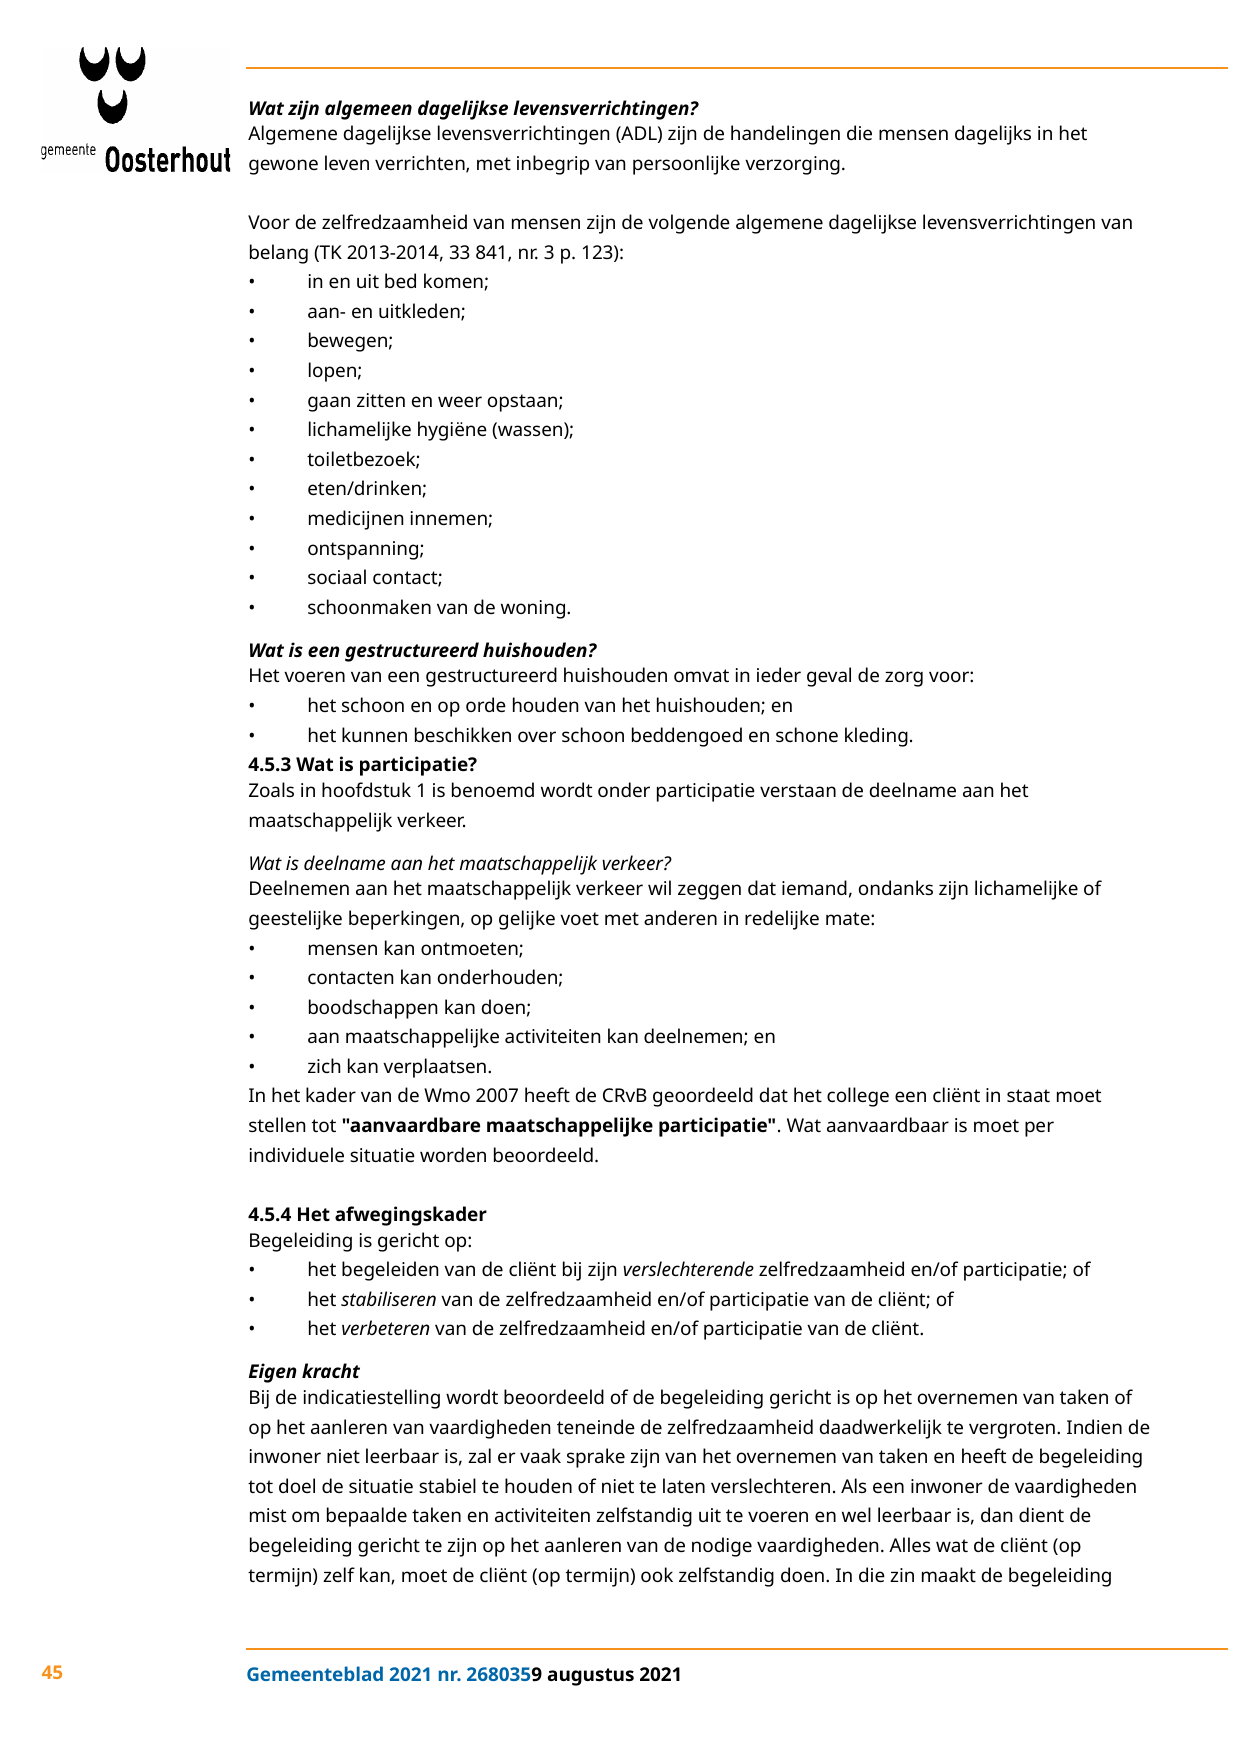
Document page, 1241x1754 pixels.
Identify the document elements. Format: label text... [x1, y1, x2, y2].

list het schoon en op orde houden van het huishouden; en [248, 692, 1152, 718]
list gaan zitten en weer opstaan; [248, 387, 1152, 412]
text In het kader van de Wmo 2007 heeft de CRvB geoordeeld dat het college een cliënt in staat moet stellen tot "aanvaardbare maatschappelijke participatie". Wat aanvaardbaar is moet per individuele situatie worden beoordeeld. [248, 1083, 1152, 1168]
list toiletbezoek; [248, 446, 1152, 472]
text Wat is een gestructureerd huishouden? [248, 637, 1152, 663]
picture [41, 47, 231, 172]
text Het voeren van een gestructureerd huishouden omvat in ieder geval de zorg voor: [248, 663, 1152, 688]
list contacten kan onderhouden; [248, 964, 1152, 990]
list het verbeteren van de zelfredzaamheid en/of participatie van de cliënt. [248, 1316, 1152, 1341]
list het kunnen beschikken over schoon beddengoed en schone kleding. [248, 722, 1152, 748]
list in en uit bed komen; [248, 268, 1152, 294]
list mensen kan ontmoeten; [248, 935, 1152, 961]
list lopen; [248, 357, 1152, 383]
list aan maatschappelijke activiteiten kan deelnemen; en [248, 1023, 1152, 1049]
list eten/drinken; [248, 476, 1152, 501]
list bewegen; [248, 328, 1152, 353]
list ontspanning; [248, 535, 1152, 560]
list boodschappen kan doen; [248, 994, 1152, 1020]
text Wat zijn algemeen dagelijkse levensverrichtingen? [248, 95, 1152, 121]
list het begeleiden van de cliënt bij zijn verslechterende zelfredzaamheid en/of participatie; of [248, 1256, 1152, 1282]
text Begeleiding is gericht op: [248, 1227, 1152, 1252]
list schoonmaken van de woning. [248, 594, 1152, 619]
text Deelnemen aan het maatschappelijk verkeer wil zeggen dat iemand, ondanks zijn lichamelijke of geestelijke beperkingen, op gelijke voet met anderen in redelijke mate: [248, 876, 1152, 931]
text Voor de zelfredzaamheid van mensen zijn de volgende algemene dagelijkse levensverrichtingen van belang (TK 2013-2014, 33 841, nr. 3 p. 123): [248, 209, 1152, 264]
list aan‐ en uitkleden; [248, 298, 1152, 324]
list sociaal contact; [248, 564, 1152, 590]
list het stabiliseren van de zelfredzaamheid en/of participatie van de cliënt; of [248, 1286, 1152, 1312]
text Bij de indicatiestelling wordt beoordeeld of de begeleiding gericht is op het overnemen van taken of op het aanleren van vaardigheden teneinde de zelfredzaamheid daadwerkelijk te vergroten. Indien de inwoner niet leerbaar is, zal er vaak sprake zijn van het overnemen van taken en heeft de begeleiding tot doel de situatie stabiel te houden of niet te laten verslechteren. Als een inwoner de vaardigheden mist om bepaalde taken en activiteiten zelfstandig uit te voeren en wel leerbaar is, dan dient de begeleiding gericht te zijn op het aanleren van de nodige vaardigheden. Alles wat de cliënt (op termijn) zelf kan, moet de cliënt (op termijn) ook zelfstandig doen. In die zin maakt de begeleiding [248, 1384, 1152, 1588]
text Wat is deelname aan het maatschappelijk verkeer? [248, 850, 1152, 876]
list zich kan verplaatsen. [248, 1053, 1152, 1079]
text 4.5.4 Het afwegingskader [248, 1201, 1152, 1227]
text Algemene dagelijkse levensverrichtingen (ADL) zijn de handelingen die mensen dagelijks in het gewone leven verrichten, met inbegrip van persoonlijke verzorging. [248, 121, 1152, 176]
list medicijnen innemen; [248, 505, 1152, 531]
text Eigen kracht [248, 1359, 1152, 1384]
text 4.5.3 Wat is participatie? [248, 751, 1152, 777]
text Zoals in hoofdstuk 1 is benoemd wordt onder participatie verstaan de deelname aan het maatschappelijk verkeer. [248, 777, 1152, 832]
list lichamelijke hygiëne (wassen); [248, 416, 1152, 442]
